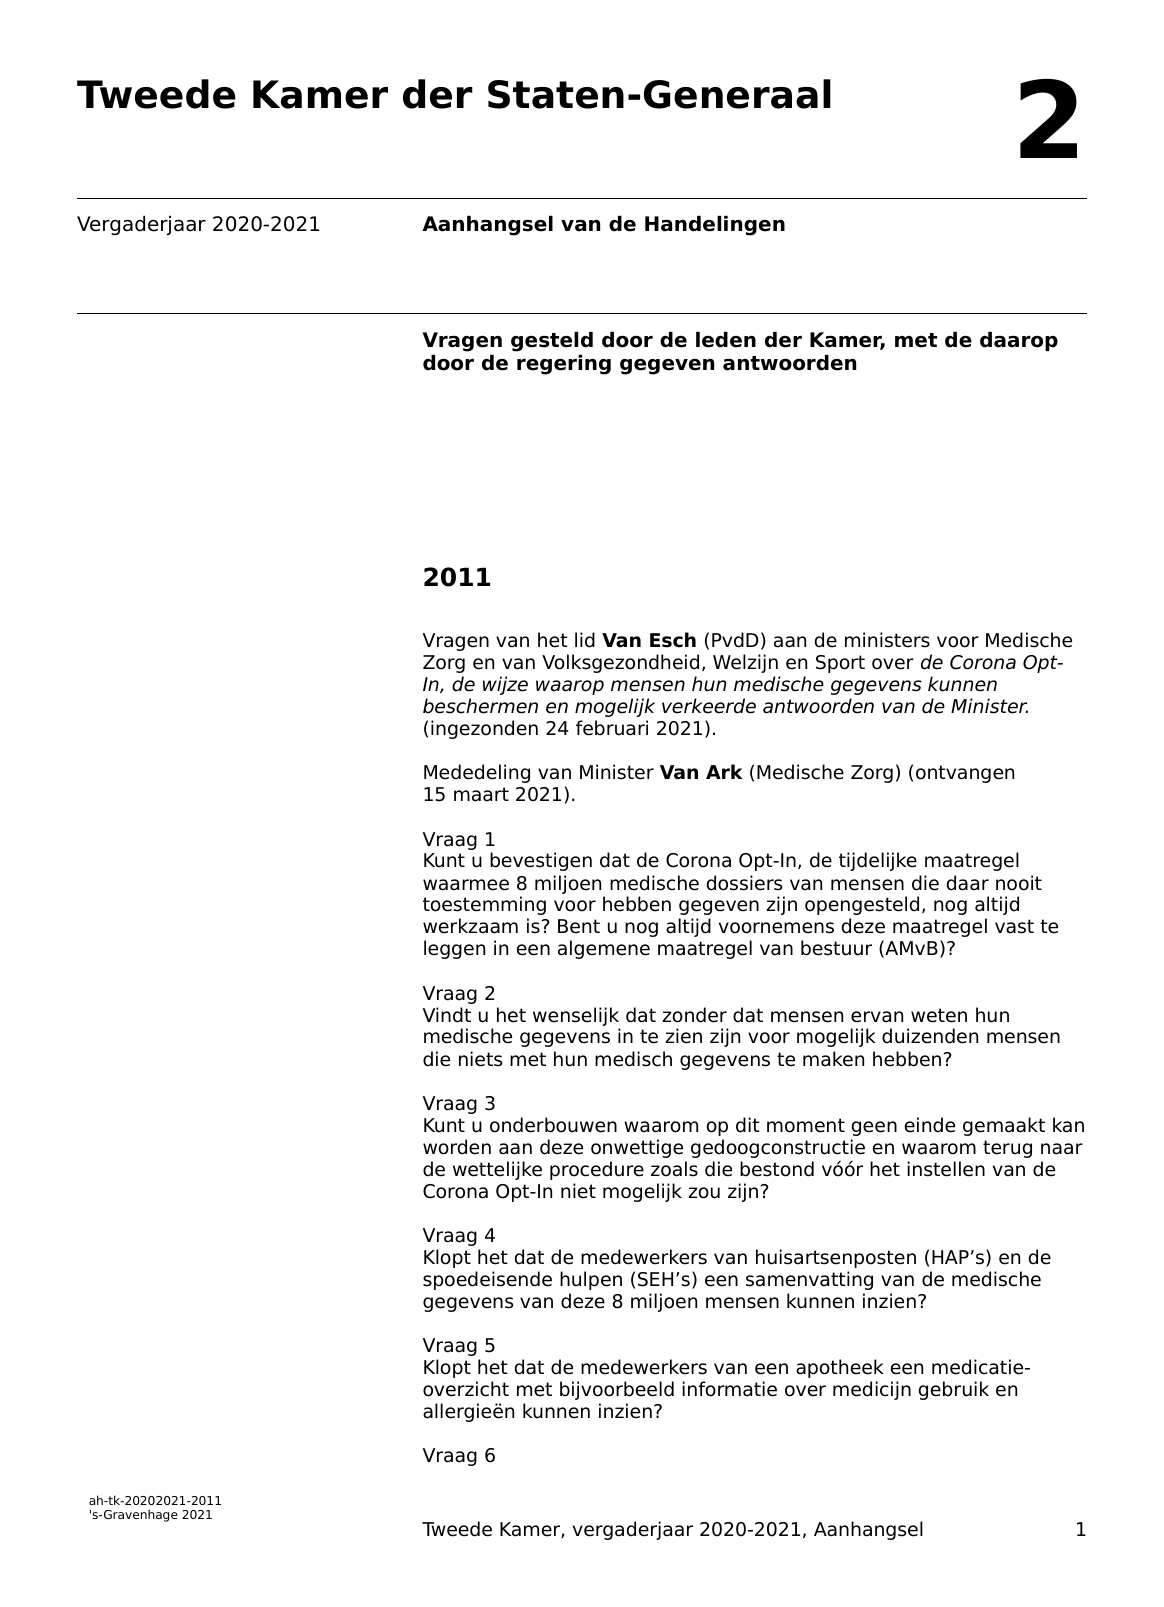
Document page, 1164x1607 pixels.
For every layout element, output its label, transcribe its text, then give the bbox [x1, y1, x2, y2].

text Mededeling van Minister Van Ark (Medische Zorg) (ontvangen 15 maart 2021). [422, 762, 1087, 806]
table_cell Aanhangsel van de Handelingen [422, 199, 1087, 313]
table_cell Vragen gesteld door de leden der Kamer, met de daarop door de regering gegeven antwoorden [422, 314, 1087, 375]
text Kunt u bevestigen dat de Corona Opt-In, de tijdelijke maatregel waarmee 8 miljoen medische dossiers van mensen die daar nooit toestemming voor hebben gegeven zijn opengesteld, nog altijd werkzaam is? Bent u nog altijd voornemens deze maatregel vast te leggen in een algemene maatregel van bestuur (AMvB)? [422, 850, 1087, 960]
text Klopt het dat de medewerkers van huisartsenposten (HAP’s) en de spoedeisende hulpen (SEH’s) een samenvatting van de medische gegevens van deze 8 miljoen mensen kunnen inzien? [422, 1247, 1087, 1313]
text Klopt het dat de medewerkers van een apotheek een medicatie-overzicht met bijvoorbeeld informatie over medicijn gebruik en allergieën kunnen inzien? [422, 1357, 1087, 1423]
text ah-tk-20202021-2011 [88, 1494, 323, 1508]
text Vindt u het wenselijk dat zonder dat mensen ervan weten hun medische gegevens in te zien zijn voor mogelijk duizenden mensen die niets met hun medisch gegevens te maken hebben? [422, 1004, 1087, 1070]
text Vraag 1 [422, 828, 1087, 850]
text Vraag 5 [422, 1335, 1087, 1357]
text Vraag 4 [422, 1225, 1087, 1247]
text Vraag 6 [422, 1445, 1087, 1467]
table_cell [77, 314, 422, 375]
text 2011 [422, 563, 1087, 592]
text Kunt u onderbouwen waarom op dit moment geen einde gemaakt kan worden aan deze onwettige gedoogconstructie en waarom terug naar de wettelijke procedure zoals die bestond vóór het instellen van de Corona Opt-In niet mogelijk zou zijn? [422, 1114, 1087, 1202]
table_header Tweede Kamer der Staten-Generaal [77, 59, 886, 198]
text Vraag 3 [422, 1093, 1087, 1114]
table_header 2 [886, 59, 1087, 198]
table_cell Vergaderjaar 2020-2021 [77, 199, 422, 313]
text Vragen van het lid Van Esch (PvdD) aan de ministers voor Medische Zorg en van Volksgezondheid, Welzijn en Sport over de Corona Opt-In, de wijze waarop mensen hun medische gegevens kunnen beschermen en mogelijk verkeerde antwoorden van de Minister. (ingezonden 24 februari 2021). [422, 630, 1087, 740]
text 's-Gravenhage 2021 [88, 1508, 323, 1522]
text Vraag 2 [422, 982, 1087, 1004]
